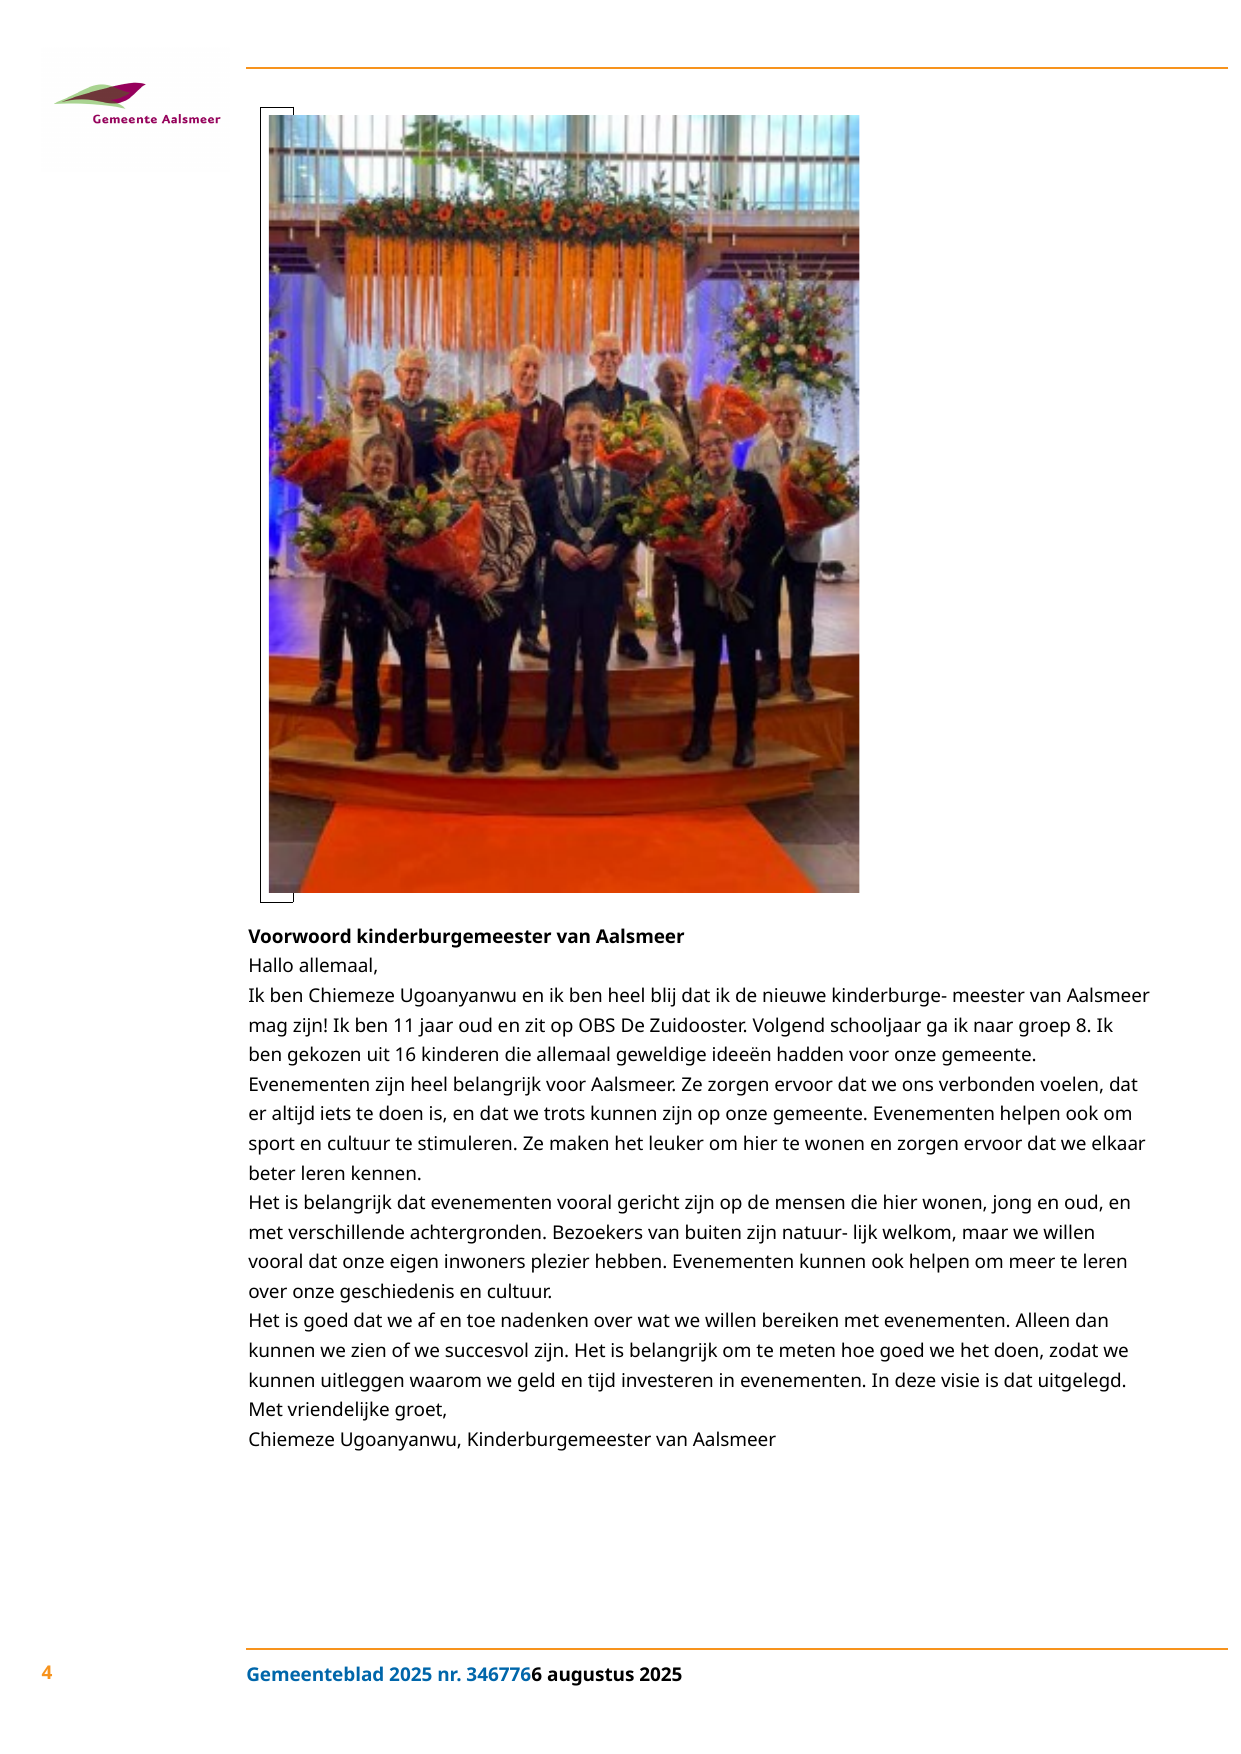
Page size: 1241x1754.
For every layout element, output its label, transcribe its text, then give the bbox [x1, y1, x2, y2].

picture [268, 115, 860, 893]
text Het is goed dat we af en toe nadenken over wat we willen bereiken met evenementen. Alleen dan kunnen we zien of we succesvol zijn. Het is belangrijk om te meten hoe goed we het doen, zodat we kunnen uitleggen waarom we geld en tijd investeren in evenementen. In deze visie is dat uitgelegd. [248, 1308, 1152, 1393]
text Voorwoord kinderburgemeester van Aalsmeer [248, 923, 1152, 949]
text Evenementen zijn heel belangrijk voor Aalsmeer. Ze zorgen ervoor dat we ons verbonden voelen, dat er altijd iets te doen is, en dat we trots kunnen zijn op onze gemeente. Evenementen helpen ook om sport en cultuur te stimuleren. Ze maken het leuker om hier te wonen en zorgen ervoor dat we elkaar beter leren kennen. [248, 1071, 1152, 1186]
text Met vriendelijke groet, [248, 1396, 1152, 1422]
text Ik ben Chiemeze Ugoanyanwu en ik ben heel blij dat ik de nieuwe kinderburge- meester van Aalsmeer mag zijn! Ik ben 11 jaar oud en zit op OBS De Zuidooster. Volgend schooljaar ga ik naar groep 8. Ik ben gekozen uit 16 kinderen die allemaal geweldige ideeën hadden voor onze gemeente. [248, 982, 1152, 1067]
text Chiemeze Ugoanyanwu, Kinderburgemeester van Aalsmeer [248, 1426, 1152, 1452]
text Het is belangrijk dat evenementen vooral gericht zijn op de mensen die hier wonen, jong en oud, en met verschillende achtergronden. Bezoekers van buiten zijn natuur- lijk welkom, maar we willen vooral dat onze eigen inwoners plezier hebben. Evenementen kunnen ook helpen om meer te leren over onze geschiedenis en cultuur. [248, 1189, 1152, 1304]
picture [41, 47, 231, 172]
text Hallo allemaal, [248, 953, 1152, 978]
